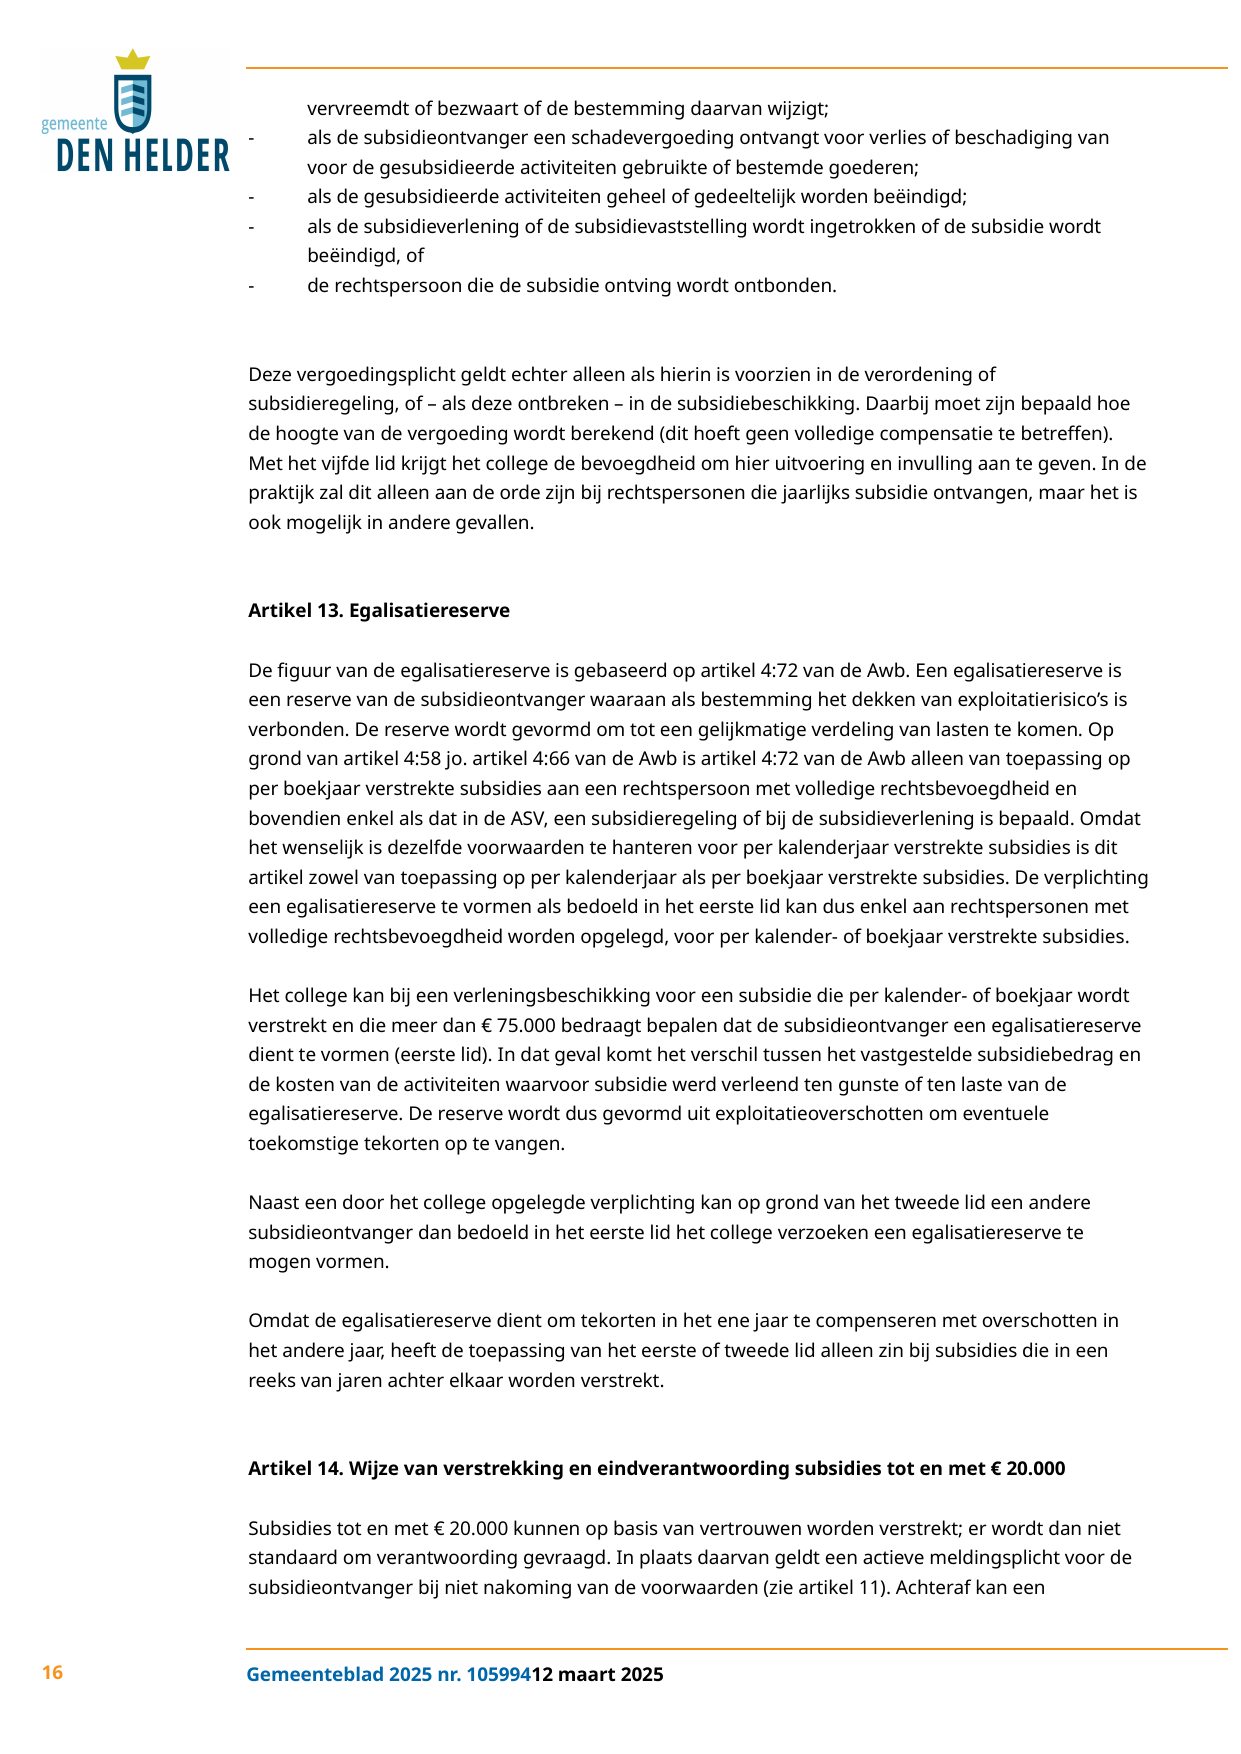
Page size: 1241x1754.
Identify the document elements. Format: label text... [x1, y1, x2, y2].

list de rechtspersoon die de subsidie ontving wordt ontbonden. [248, 272, 1152, 298]
picture [220, 160, 224, 172]
list als de subsidieontvanger een schadevergoeding ontvangt voor verlies of beschadiging van voor de gesubsidieerde activiteiten gebruikte of bestemde goederen; [248, 124, 1152, 180]
text Omdat de egalisatiereserve dient om tekorten in het ene jaar te compenseren met overschotten in het andere jaar, heeft de toepassing van het eerste of tweede lid alleen zin bij subsidies die in een reeks van jaren achter elkaar worden verstrekt. [248, 1308, 1152, 1393]
picture [182, 144, 187, 165]
text Het college kan bij een verleningsbeschikking voor een subsidie die per kalender- of boekjaar wordt verstrekt en die meer dan € 75.000 bedraagt bepalen dat de subsidieontvanger een egalisatiereserve dient te vormen (eerste lid). In dat geval komt het verschil tussen het vastgestelde subsidiebedrag en de kosten van de activiteiten waarvoor subsidie werd verleend ten gunste of ten laste van de egalisatiereserve. De reserve wordt dus gevormd uit exploitatieoverschotten om eventuele toekomstige tekorten op te vangen. [248, 982, 1152, 1156]
text De figuur van de egalisatiereserve is gebaseerd op artikel 4:72 van de Awb. Een egalisatiereserve is een reserve van de subsidieontvanger waaraan als bestemming het dekken van exploitatierisico’s is verbonden. De reserve wordt gevormd om tot een gelijkmatige verdeling van lasten te komen. Op grond van artikel 4:58 jo. artikel 4:66 van de Awb is artikel 4:72 van de Awb alleen van toepassing op per boekjaar verstrekte subsidies aan een rechtspersoon met volledige rechtsbevoegdheid en bovendien enkel als dat in de ASV, een subsidieregeling of bij de subsidieverlening is bepaald. Omdat het wenselijk is dezelfde voorwaarden te hanteren voor per kalenderjaar verstrekte subsidies is dit artikel zowel van toepassing op per kalenderjaar als per boekjaar verstrekte subsidies. De verplichting een egalisatiereserve te vormen als bedoeld in het eerste lid kan dus enkel aan rechtspersonen met volledige rechtsbevoegdheid worden opgelegd, voor per kalender- of boekjaar verstrekte subsidies. [248, 657, 1152, 949]
picture [100, 154, 106, 172]
text Deze vergoedingsplicht geldt echter alleen als hierin is voorzien in de verordening of subsidieregeling, of – als deze ontbreken – in de subsidiebeschikking. Daarbij moet zijn bepaald hoe de hoogte van de vergoeding wordt berekend (dit hoeft geen volledige compensatie te betreffen). Met het vijfde lid krijgt het college de bevoegdheid om hier uitvoering en invulling aan te geven. In de praktijk zal dit alleen aan de orde zijn bij rechtspersonen die jaarlijks subsidie ontvangen, maar het is ook mogelijk in andere gevallen. [248, 361, 1152, 535]
text Naast een door het college opgelegde verplichting kan op grond van het tweede lid een andere subsidieontvanger dan bedoeld in het eerste lid het college verzoeken een egalisatiereserve te mogen vormen. [248, 1189, 1152, 1274]
picture [63, 144, 68, 165]
text Artikel 13. Egalisatiereserve [248, 598, 1152, 623]
text Artikel 14. Wijze van verstrekking en eindverantwoording subsidies tot en met € 20.000 [248, 1456, 1152, 1481]
text Subsidies tot en met € 20.000 kunnen op basis van vertrouwen worden verstrekt; er wordt dan niet standaard om verantwoording gevraagd. In plaats daarvan geldt een actieve meldingsplicht voor de subsidieontvanger bij niet nakoming van de voorwaarden (zie artikel 11). Achteraf kan een [248, 1515, 1152, 1600]
list vervreemdt of bezwaart of de bestemming daarvan wijzigt; [248, 95, 1152, 121]
list als de gesubsidieerde activiteiten geheel of gedeeltelijk worden beëindigd; [248, 183, 1152, 209]
list als de subsidieverlening of de subsidievaststelling wordt ingetrokken of de subsidie wordt beëindigd, of [248, 213, 1152, 268]
picture [41, 47, 231, 172]
picture [130, 157, 135, 172]
